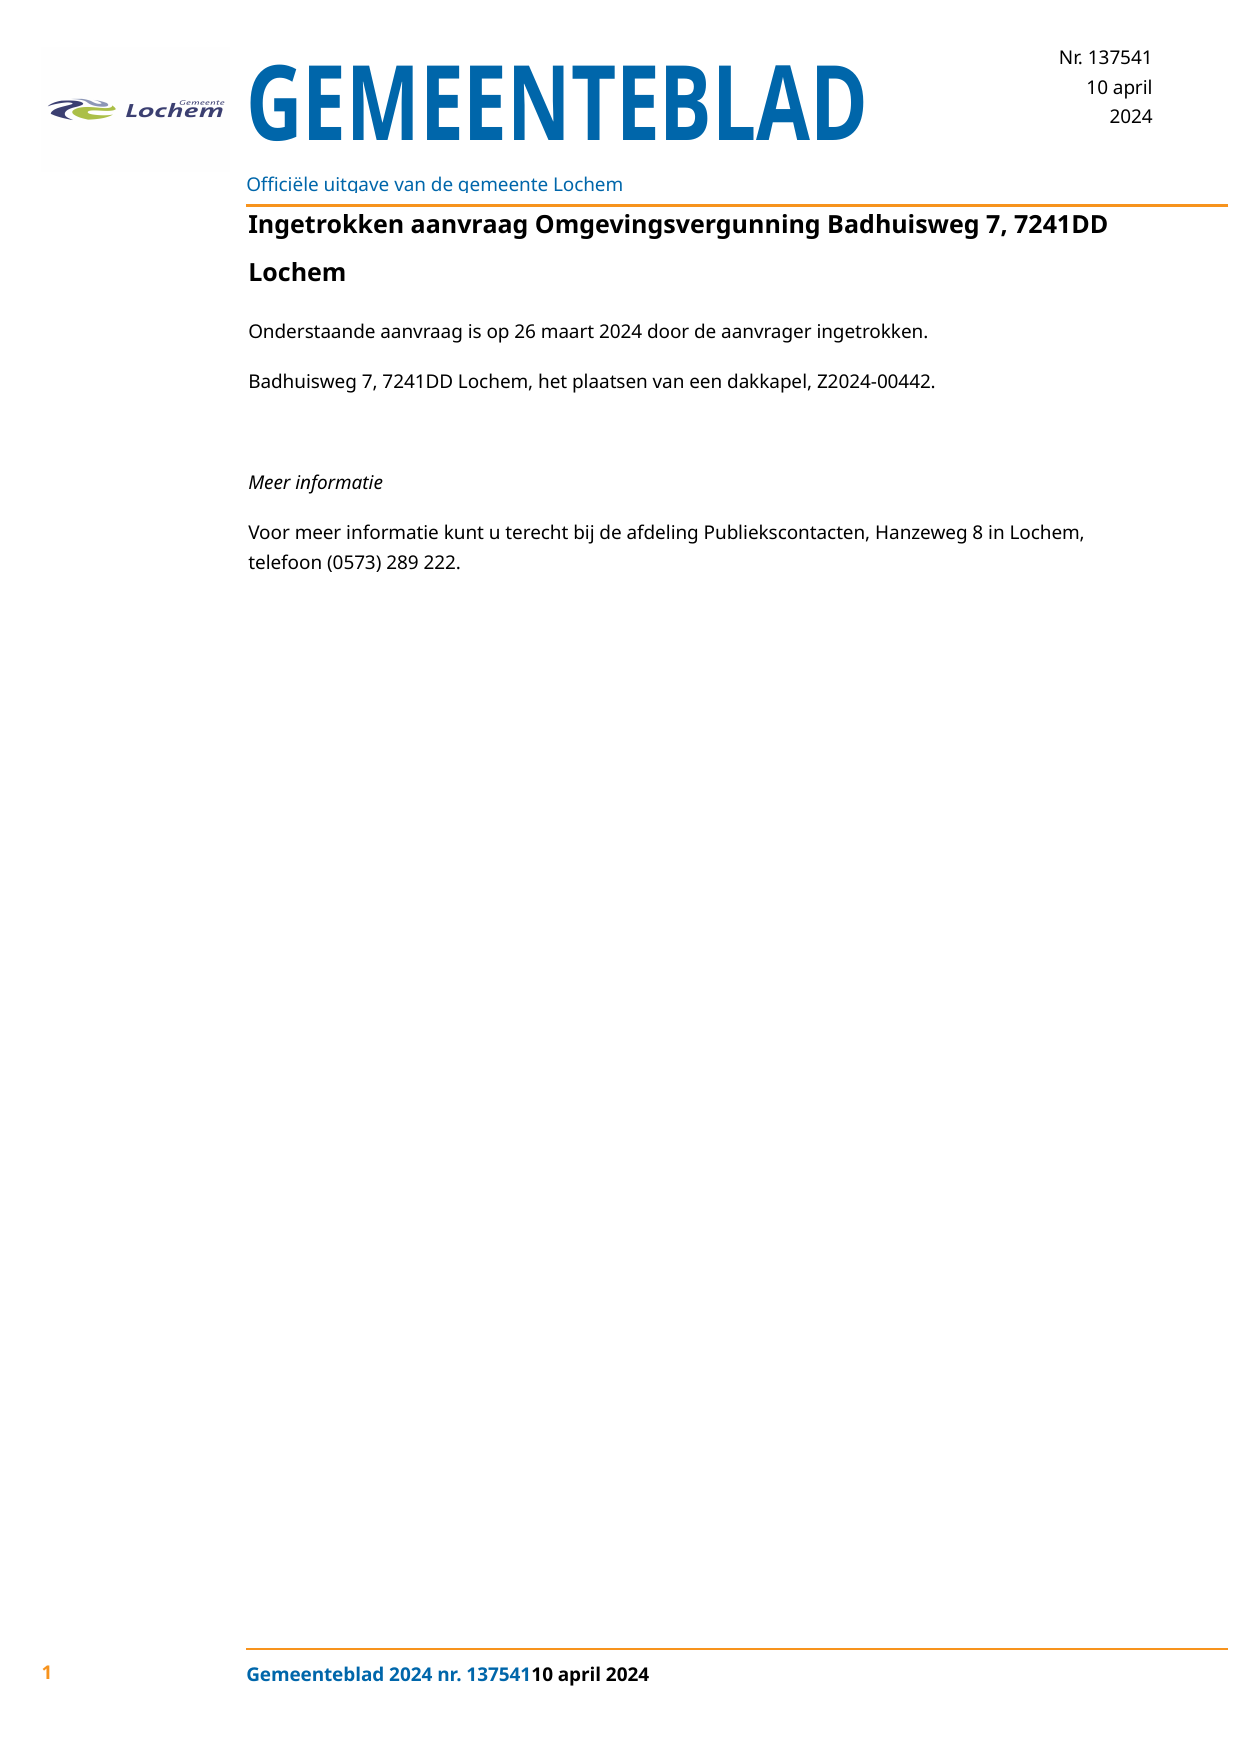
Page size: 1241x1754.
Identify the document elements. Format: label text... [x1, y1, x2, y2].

text Ingetrokken aanvraag Omgevingsvergunning Badhuisweg 7, 7241DD Lochem [248, 207, 1152, 288]
text Onderstaande aanvraag is op 26 maart 2024 door de aanvrager ingetrokken. [248, 318, 1152, 344]
text Meer informatie [248, 469, 1152, 495]
text Voor meer informatie kunt u terecht bij de afdeling Publiekscontacten, Hanzeweg 8 in Lochem, telefoon (0573) 289 222. [248, 519, 1152, 575]
text Badhuisweg 7, 7241DD Lochem, het plaatsen van een dakkapel, Z2024-00442. [248, 368, 1152, 394]
picture [41, 47, 231, 172]
